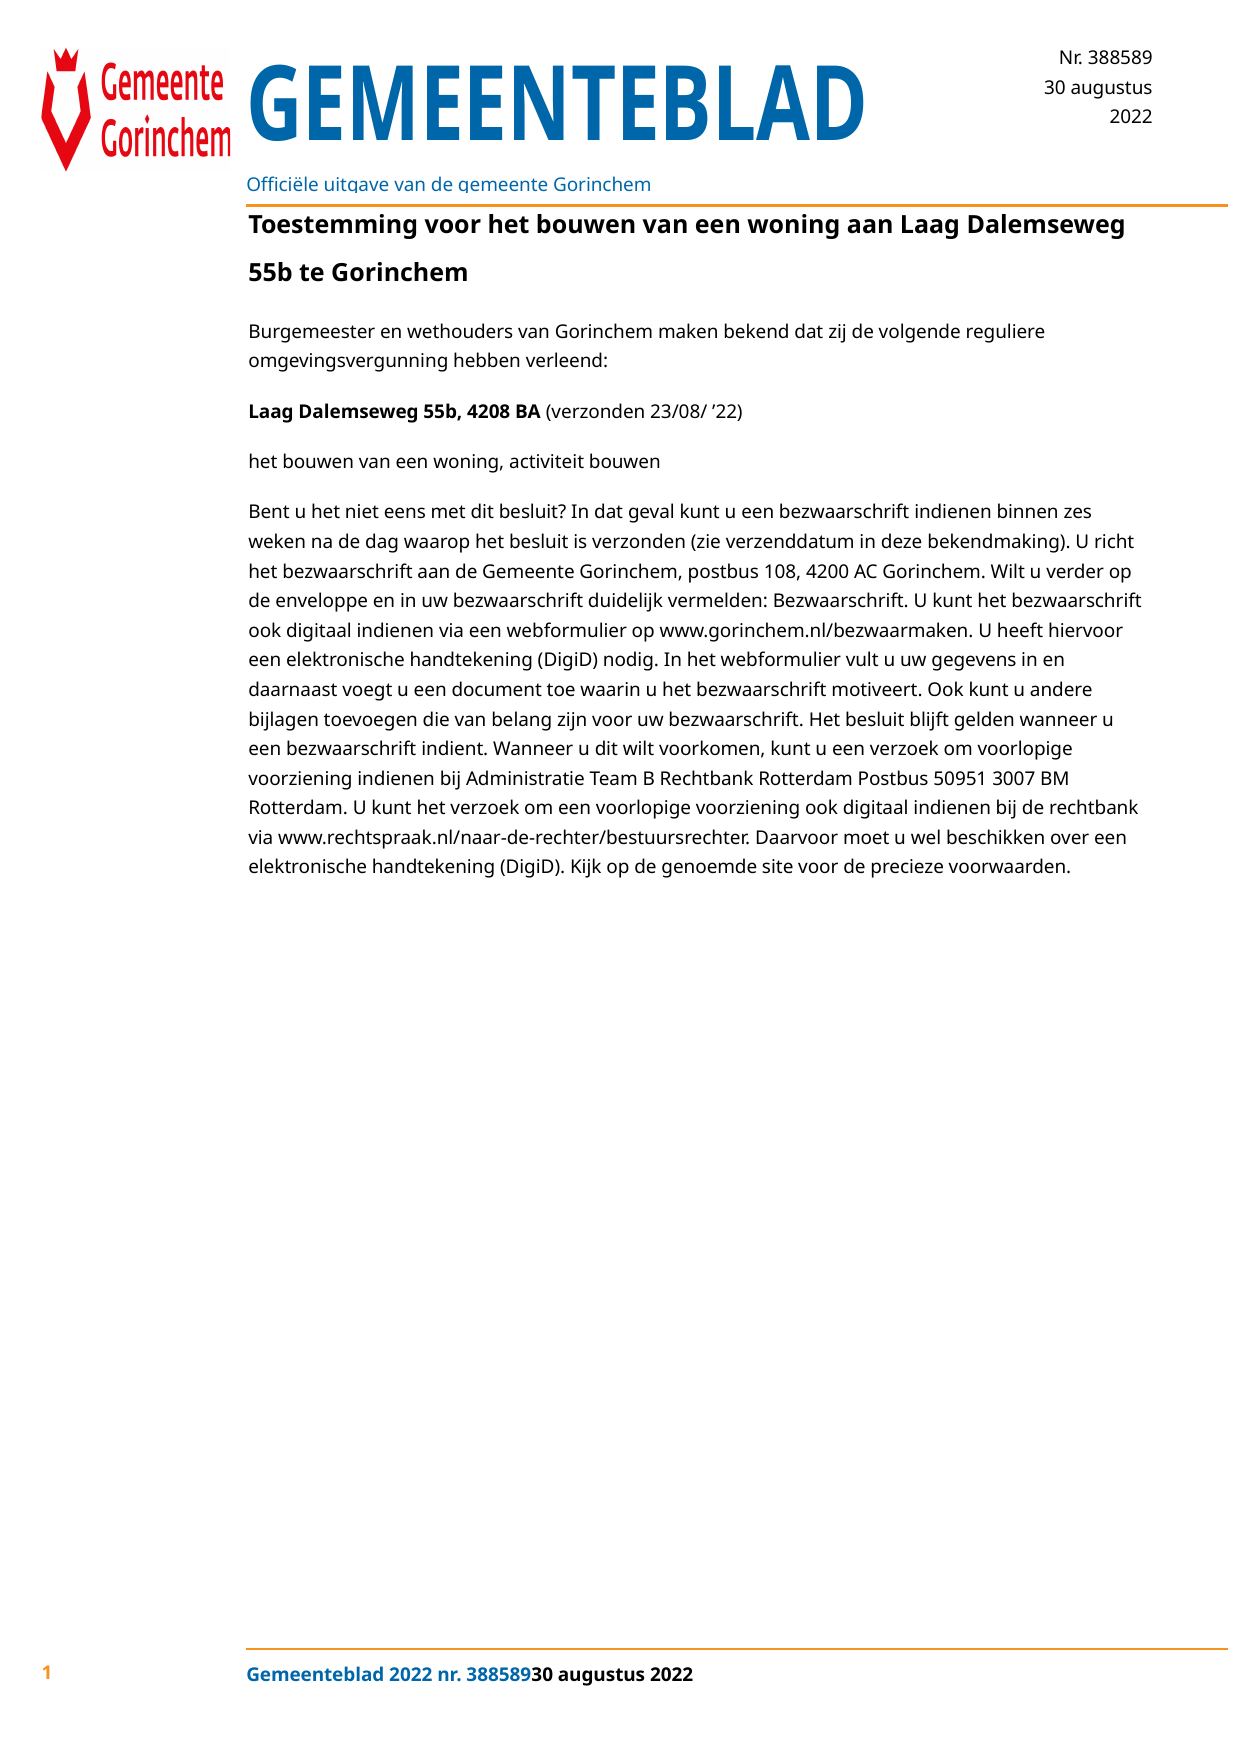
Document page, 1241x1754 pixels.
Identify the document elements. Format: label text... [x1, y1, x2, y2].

picture [41, 47, 231, 172]
text Bent u het niet eens met dit besluit? In dat geval kunt u een bezwaarschrift indienen binnen zes weken na de dag waarop het besluit is verzonden (zie verzenddatum in deze bekendmaking). U richt het bezwaarschrift aan de Gemeente Gorinchem, postbus 108, 4200 AC Gorinchem. Wilt u verder op de enveloppe en in uw bezwaarschrift duidelijk vermelden: Bezwaarschrift. U kunt het bezwaarschrift ook digitaal indienen via een webformulier op www.gorinchem.nl/bezwaarmaken. U heeft hiervoor een elektronische handtekening (DigiD) nodig. In het webformulier vult u uw gegevens in en daarnaast voegt u een document toe waarin u het bezwaarschrift motiveert. Ook kunt u andere bijlagen toevoegen die van belang zijn voor uw bezwaarschrift. Het besluit blijft gelden wanneer u een bezwaarschrift indient. Wanneer u dit wilt voorkomen, kunt u een verzoek om voorlopige voorziening indienen bij Administratie Team B Rechtbank Rotterdam Postbus 50951 3007 BM Rotterdam. U kunt het verzoek om een voorlopige voorziening ook digitaal indienen bij de rechtbank via www.rechtspraak.nl/naar-de-rechter/bestuursrechter. Daarvoor moet u wel beschikken over een elektronische handtekening (DigiD). Kijk op de genoemde site voor de precieze voorwaarden. [248, 499, 1152, 879]
text Burgemeester en wethouders van Gorinchem maken bekend dat zij de volgende reguliere omgevingsvergunning hebben verleend: [248, 318, 1152, 373]
text Toestemming voor het bouwen van een woning aan Laag Dalemseweg 55b te Gorinchem [248, 207, 1152, 288]
text het bouwen van een woning, activiteit bouwen [248, 448, 1152, 474]
text Laag Dalemseweg 55b, 4208 BA (verzonden 23/08/ ’22) [248, 398, 1152, 424]
